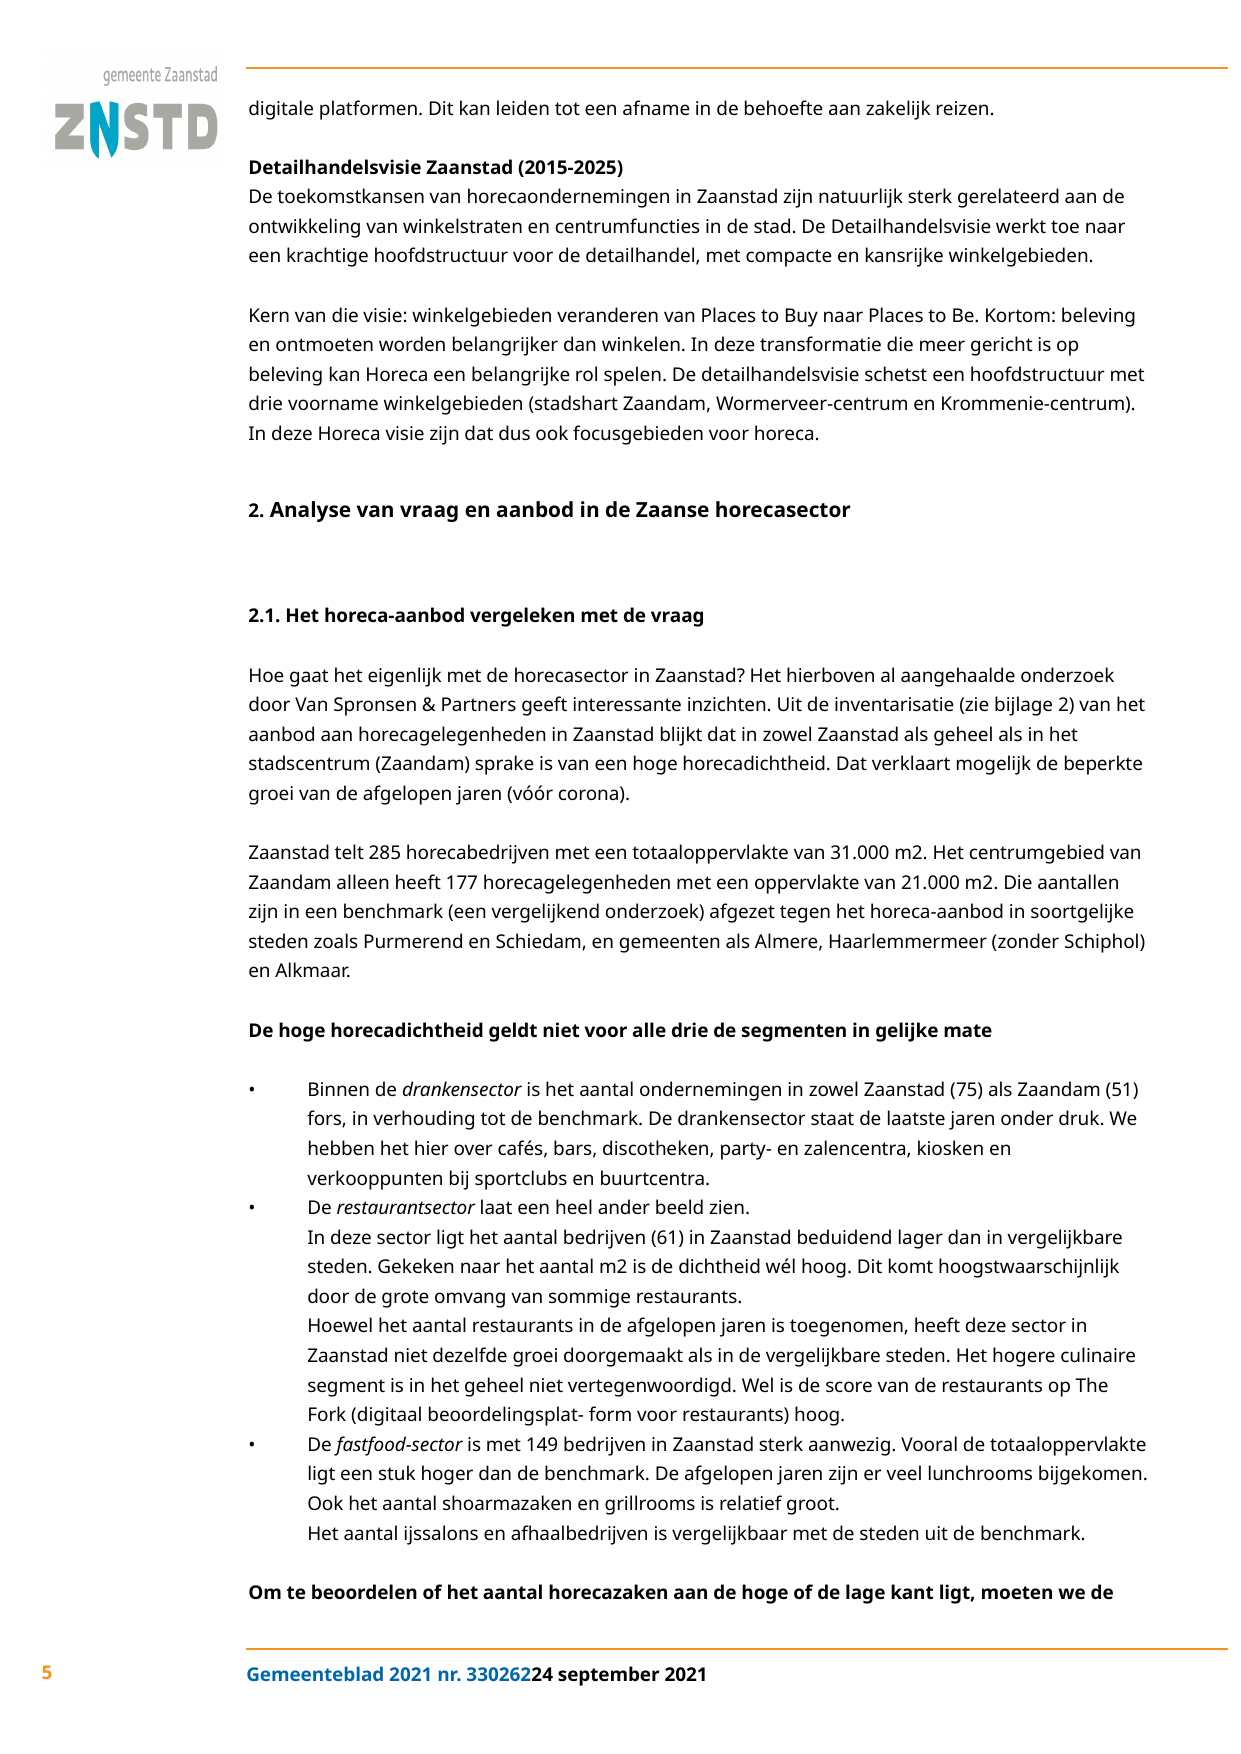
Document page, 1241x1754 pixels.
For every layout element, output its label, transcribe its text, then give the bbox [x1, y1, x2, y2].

text De hoge horecadichtheid geldt niet voor alle drie de segmenten in gelijke mate [248, 1017, 1152, 1043]
list De restaurantsector laat een heel ander beeld zien. [248, 1194, 1152, 1220]
text Detailhandelsvisie Zaanstad (2015-2025) [248, 154, 1152, 180]
text Kern van die visie: winkelgebieden veranderen van Places to Buy naar Places to Be. Kortom: beleving en ontmoeten worden belangrijker dan winkelen. In deze transformatie die meer gericht is op beleving kan Horeca een belangrijke rol spelen. De detailhandelsvisie schetst een hoofdstructuur met drie voorname winkelgebieden (stadshart Zaandam, Wormerveer-centrum en Krommenie-centrum). In deze Horeca visie zijn dat dus ook focusgebieden voor horeca. [248, 302, 1152, 446]
list Hoewel het aantal restaurants in de afgelopen jaren is toegenomen, heeft deze sector in Zaanstad niet dezelfde groei doorgemaakt als in de vergelijkbare steden. Het hogere culinaire segment is in het geheel niet vertegenwoordigd. Wel is de score van de restaurants op The Fork (digitaal beoordelingsplat- form voor restaurants) hoog. [248, 1313, 1152, 1427]
picture [41, 47, 231, 172]
text Om te beoordelen of het aantal horecazaken aan de hoge of de lage kant ligt, moeten we de [248, 1579, 1152, 1605]
text De toekomstkansen van horecaondernemingen in Zaanstad zijn natuurlijk sterk gerelateerd aan de ontwikkeling van winkelstraten en centrumfuncties in de stad. De Detailhandelsvisie werkt toe naar een krachtige hoofdstructuur voor de detailhandel, met compacte en kansrijke winkelgebieden. [248, 183, 1152, 268]
text 2. Analyse van vraag en aanbod in de Zaanse horecasector [248, 495, 1152, 524]
text Hoe gaat het eigenlijk met de horecasector in Zaanstad? Het hierboven al aangehaalde onderzoek door Van Spronsen & Partners geeft interessante inzichten. Uit de inventarisatie (zie bijlage 2) van het aanbod aan horecagelegenheden in Zaanstad blijkt dat in zowel Zaanstad als geheel als in het stadscentrum (Zaandam) sprake is van een hoge horecadichtheid. Dat verklaart mogelijk de beperkte groei van de afgelopen jaren (vóór corona). [248, 662, 1152, 806]
list De fastfood-sector is met 149 bedrijven in Zaanstad sterk aanwezig. Vooral de totaaloppervlakte ligt een stuk hoger dan de benchmark. De afgelopen jaren zijn er veel lunchrooms bijgekomen. Ook het aantal shoarmazaken en grillrooms is relatief groot. [248, 1431, 1152, 1516]
text digitale platformen. Dit kan leiden tot een afname in de behoefte aan zakelijk reizen. [248, 95, 1152, 121]
list Het aantal ijssalons en afhaalbedrijven is vergelijkbaar met de steden uit de benchmark. [248, 1520, 1152, 1546]
text Zaanstad telt 285 horecabedrijven met een totaaloppervlakte van 31.000 m2. Het centrumgebied van Zaandam alleen heeft 177 horecagelegenheden met een oppervlakte van 21.000 m2. Die aantallen zijn in een benchmark (een vergelijkend onderzoek) afgezet tegen het horeca-aanbod in soortgelijke steden zoals Purmerend en Schiedam, en gemeenten als Almere, Haarlemmermeer (zonder Schiphol) en Alkmaar. [248, 839, 1152, 983]
list In deze sector ligt het aantal bedrijven (61) in Zaanstad beduidend lager dan in vergelijkbare steden. Gekeken naar het aantal m2 is de dichtheid wél hoog. Dit komt hoogstwaarschijnlijk door de grote omvang van sommige restaurants. [248, 1224, 1152, 1309]
text 2.1. Het horeca-aanbod vergeleken met de vraag [248, 603, 1152, 628]
list Binnen de drankensector is het aantal ondernemingen in zowel Zaanstad (75) als Zaandam (51) fors, in verhouding tot de benchmark. De drankensector staat de laatste jaren onder druk. We hebben het hier over cafés, bars, discotheken, party- en zalencentra, kiosken en verkooppunten bij sportclubs en buurtcentra. [248, 1076, 1152, 1191]
